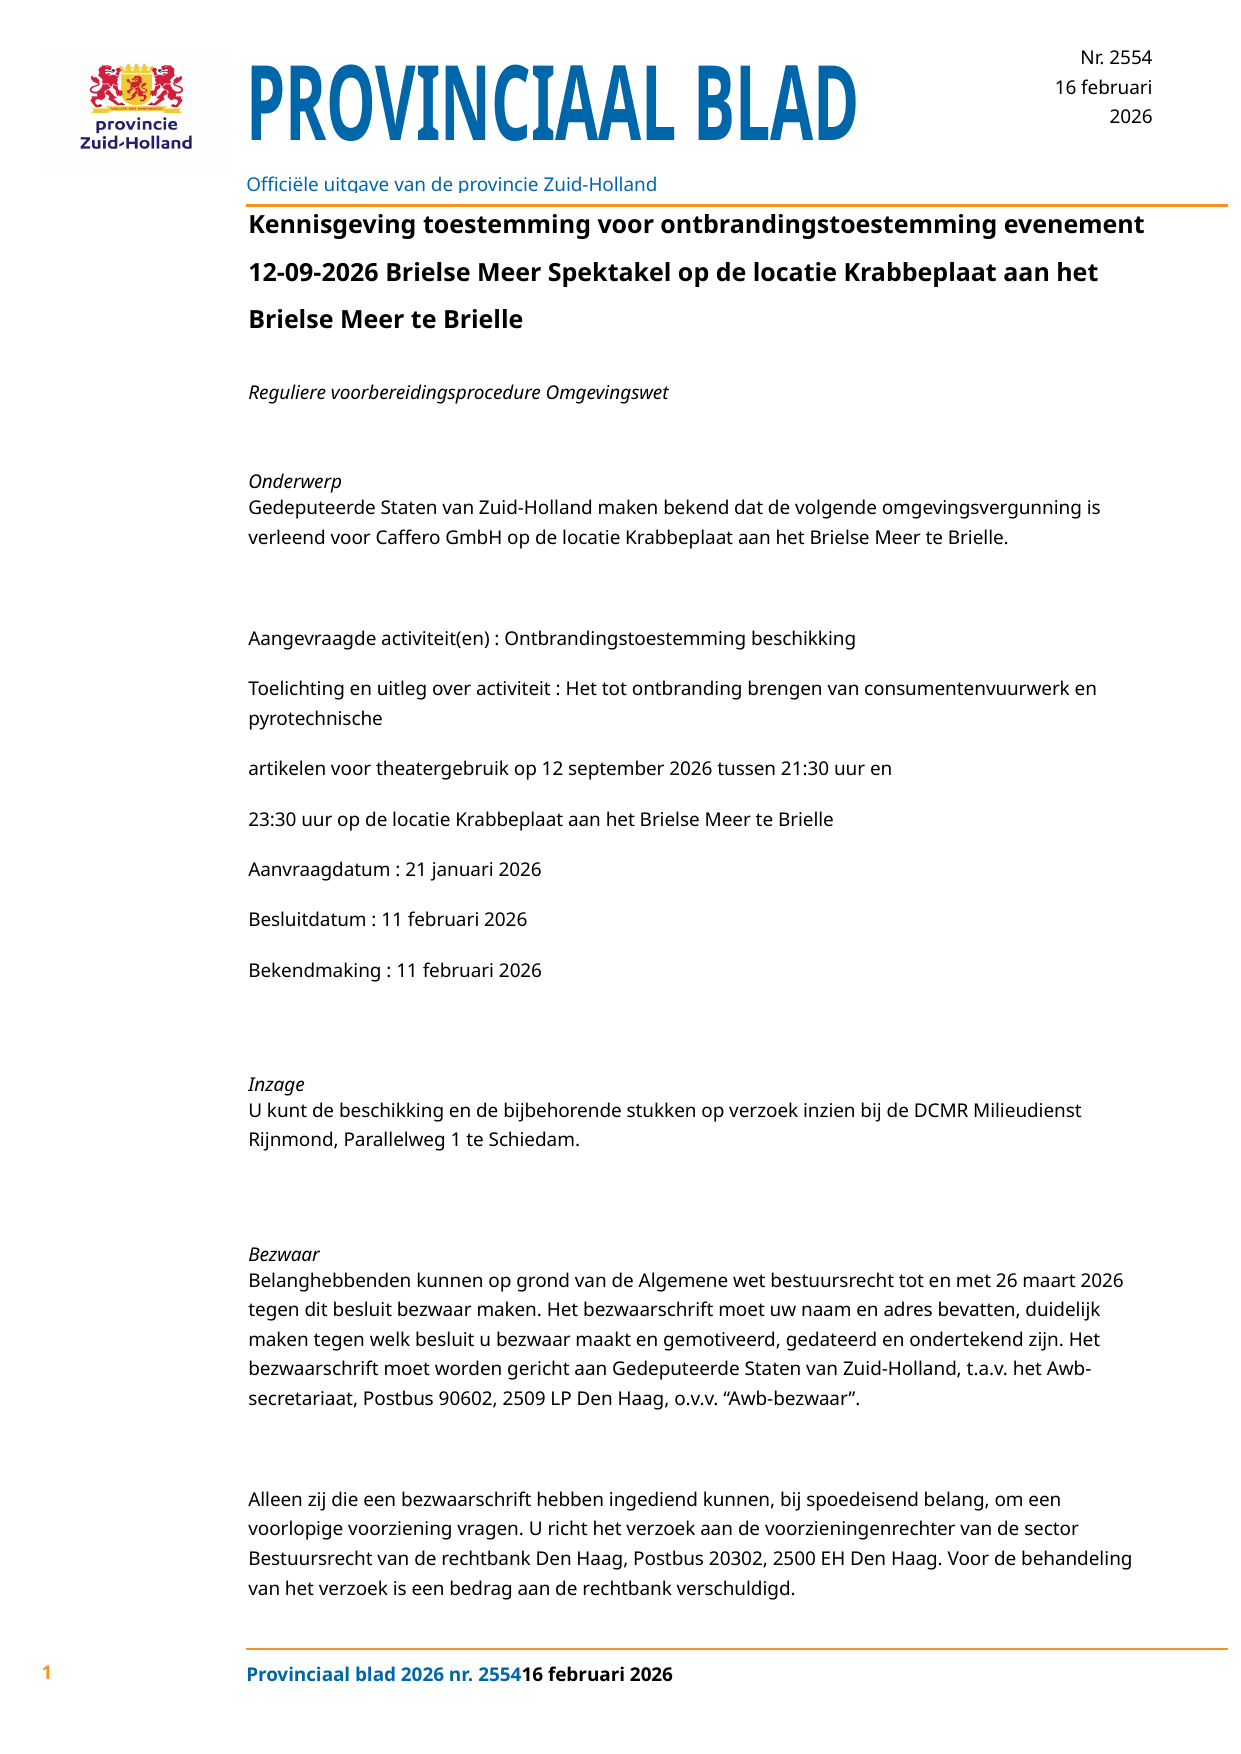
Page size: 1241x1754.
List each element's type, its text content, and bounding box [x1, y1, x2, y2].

text Kennisgeving toestemming voor ontbrandingstoestemming evenement 12-09-2026 Brielse Meer Spektakel op de locatie Krabbeplaat aan het Brielse Meer te Brielle [248, 207, 1152, 336]
text Bekendmaking : 11 februari 2026 [248, 957, 1152, 983]
text Belanghebbenden kunnen op grond van de Algemene wet bestuursrecht tot en met 26 maart 2026 tegen dit besluit bezwaar maken. Het bezwaarschrift moet uw naam en adres bevatten, duidelijk maken tegen welk besluit u bezwaar maakt en gemotiveerd, gedateerd en ondertekend zijn. Het bezwaarschrift moet worden gericht aan Gedeputeerde Staten van Zuid-Holland, t.a.v. het Awb-secretariaat, Postbus 90602, 2509 LP Den Haag, o.v.v. “Awb-bezwaar”. [248, 1267, 1152, 1411]
text Aangevraagde activiteit(en) : Ontbrandingstoestemming beschikking [248, 625, 1152, 651]
text Onderwerp [248, 469, 1152, 494]
text Bezwaar [248, 1241, 1152, 1267]
text Inzage [248, 1071, 1152, 1097]
text Reguliere voorbereidingsprocedure Omgevingswet [248, 379, 1152, 405]
text Besluitdatum : 11 februari 2026 [248, 907, 1152, 932]
text Gedeputeerde Staten van Zuid-Holland maken bekend dat de volgende omgevingsvergunning is verleend voor Caffero GmbH op de locatie Krabbeplaat aan het Brielse Meer te Brielle. [248, 494, 1152, 550]
text Aanvraagdatum : 21 januari 2026 [248, 856, 1152, 882]
text artikelen voor theatergebruik op 12 september 2026 tussen 21:30 uur en [248, 755, 1152, 781]
picture [41, 47, 231, 172]
text 23:30 uur op de locatie Krabbeplaat aan het Brielse Meer te Brielle [248, 806, 1152, 831]
text Toelichting en uitleg over activiteit : Het tot ontbranding brengen van consumentenvuurwerk en pyrotechnische [248, 675, 1152, 731]
text U kunt de beschikking en de bijbehorende stukken op verzoek inzien bij de DCMR Milieudienst Rijnmond, Parallelweg 1 te Schiedam. [248, 1097, 1152, 1152]
text Alleen zij die een bezwaarschrift hebben ingediend kunnen, bij spoedeisend belang, om een voorlopige voorziening vragen. U richt het verzoek aan de voorzieningenrechter van de sector Bestuursrecht van de rechtbank Den Haag, Postbus 20302, 2500 EH Den Haag. Voor de behandeling van het verzoek is een bedrag aan de rechtbank verschuldigd. [248, 1486, 1152, 1600]
